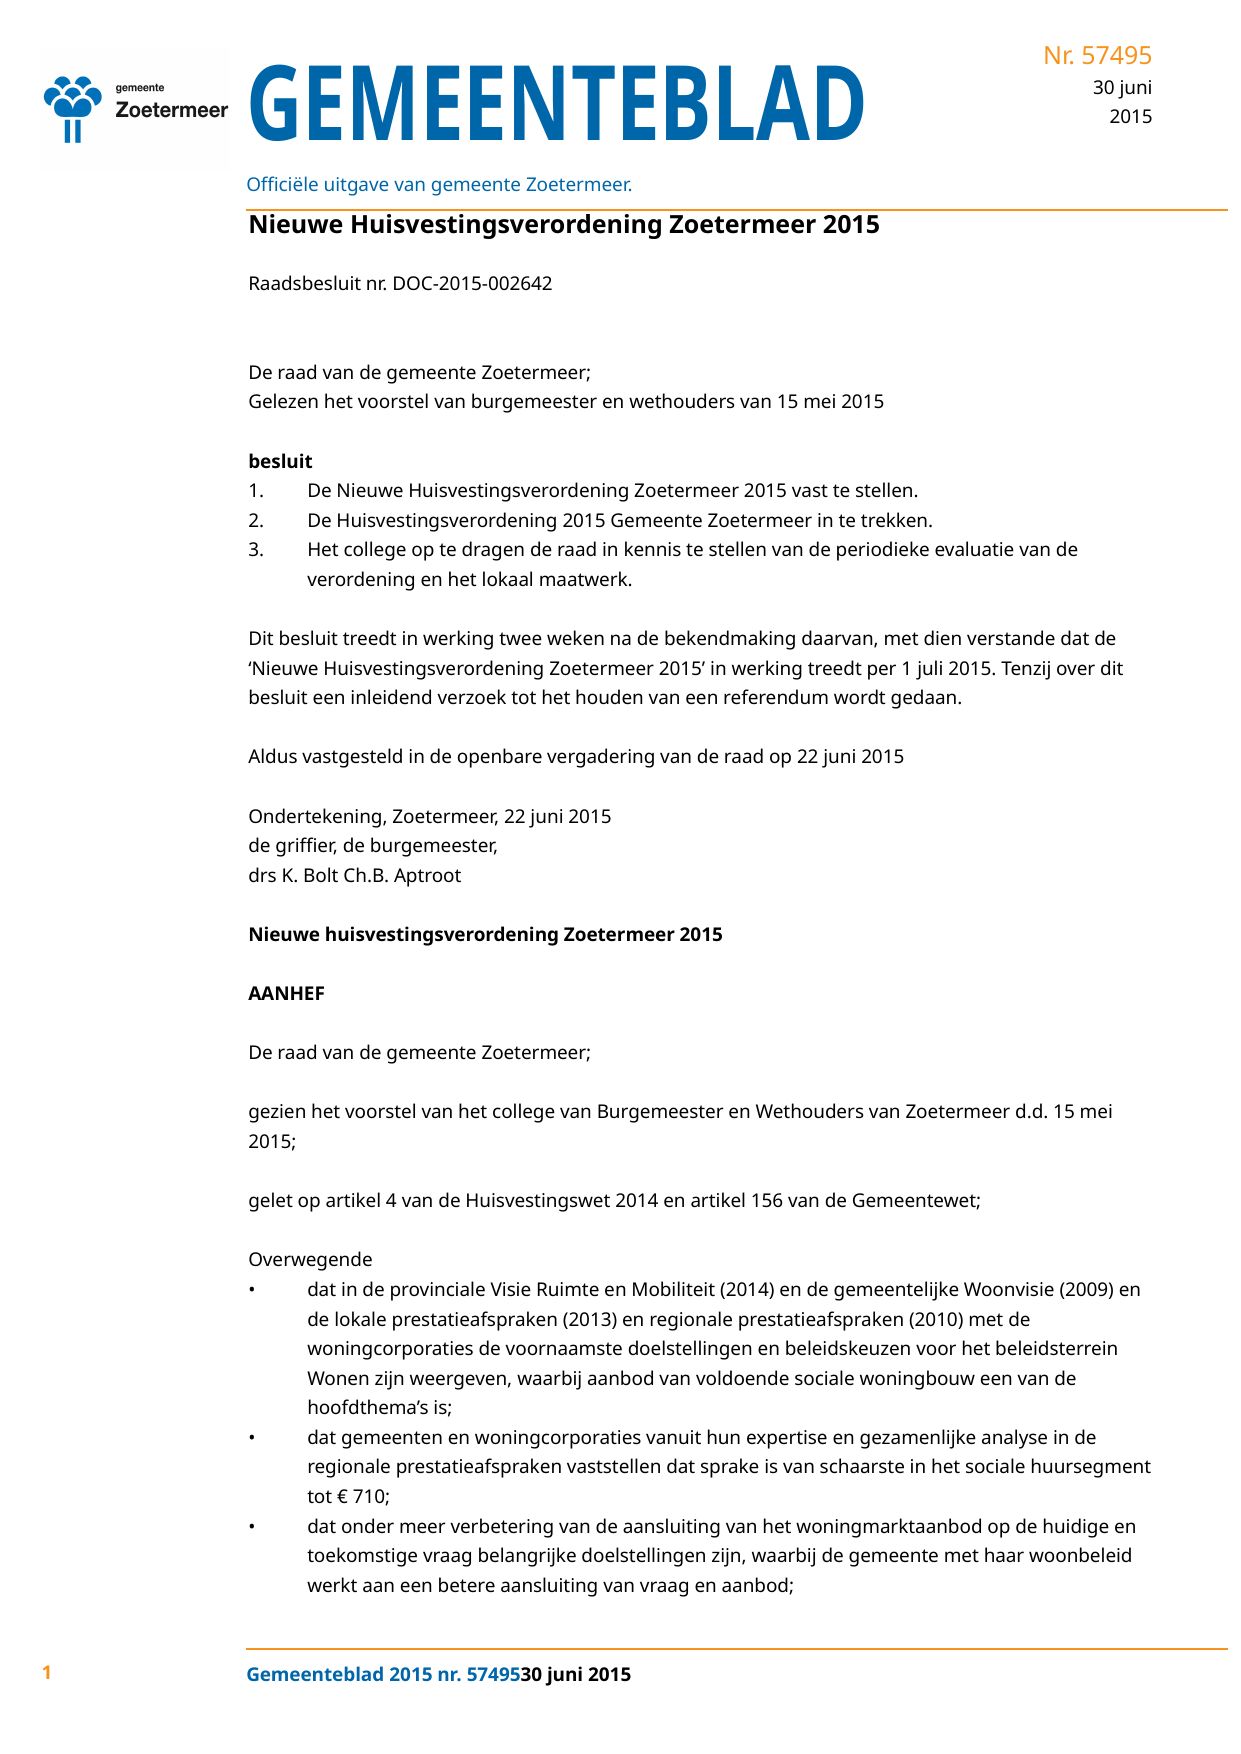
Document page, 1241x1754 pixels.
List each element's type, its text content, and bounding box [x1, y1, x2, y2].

text besluit [248, 448, 1152, 473]
text de griffier, de burgemeester, [248, 832, 1152, 858]
picture [41, 47, 231, 172]
list Het college op te dragen de raad in kennis te stellen van de periodieke evaluatie van de verordening en het lokaal maatwerk. [248, 537, 1152, 592]
text drs K. Bolt Ch.B. Aptroot [248, 862, 1152, 888]
list dat in de provinciale Visie Ruimte en Mobiliteit (2014) en de gemeentelijke Woonvisie (2009) en de lokale prestatieafspraken (2013) en regionale prestatieafspraken (2010) met de woningcorporaties de voornaamste doelstellingen en beleidskeuzen voor het beleidsterrein Wonen zijn weergeven, waarbij aanbod van voldoende sociale woningbouw een van de hoofdthema’s is; [248, 1276, 1152, 1420]
list dat gemeenten en woningcorporaties vanuit hun expertise en gezamenlijke analyse in de regionale prestatieafspraken vaststellen dat sprake is van schaarste in het sociale huursegment tot € 710; [248, 1424, 1152, 1509]
list De Huisvestingsverordening 2015 Gemeente Zoetermeer in te trekken. [248, 507, 1152, 533]
text Gelezen het voorstel van burgemeester en wethouders van 15 mei 2015 [248, 389, 1152, 414]
text Ondertekening, Zoetermeer, 22 juni 2015 [248, 803, 1152, 828]
text Overwegende [248, 1247, 1152, 1272]
text Raadsbesluit nr. DOC-2015-002642 [248, 270, 1152, 296]
list De Nieuwe Huisvestingsverordening Zoetermeer 2015 vast te stellen. [248, 477, 1152, 503]
text gelet op artikel 4 van de Huisvestingswet 2014 en artikel 156 van de Gemeentewet; [248, 1187, 1152, 1213]
list dat onder meer verbetering van de aansluiting van het woningmarktaanbod op de huidige en toekomstige vraag belangrijke doelstellingen zijn, waarbij de gemeente met haar woonbeleid werkt aan een betere aansluiting van vraag en aanbod; [248, 1513, 1152, 1598]
text Aldus vastgesteld in de openbare vergadering van de raad op 22 juni 2015 [248, 744, 1152, 769]
text gezien het voorstel van het college van Burgemeester en Wethouders van Zoetermeer d.d. 15 mei 2015; [248, 1099, 1152, 1154]
text AANHEF [248, 980, 1152, 1006]
text Nieuwe Huisvestingsverordening Zoetermeer 2015 [248, 211, 1152, 241]
text Dit besluit treedt in werking twee weken na de bekendmaking daarvan, met dien verstande dat de ‘Nieuwe Huisvestingsverordening Zoetermeer 2015’ in werking treedt per 1 juli 2015. Tenzij over dit besluit een inleidend verzoek tot het houden van een referendum wordt gedaan. [248, 625, 1152, 710]
text De raad van de gemeente Zoetermeer; [248, 359, 1152, 385]
text De raad van de gemeente Zoetermeer; [248, 1039, 1152, 1065]
text Nieuwe huisvestingsverordening Zoetermeer 2015 [248, 921, 1152, 947]
